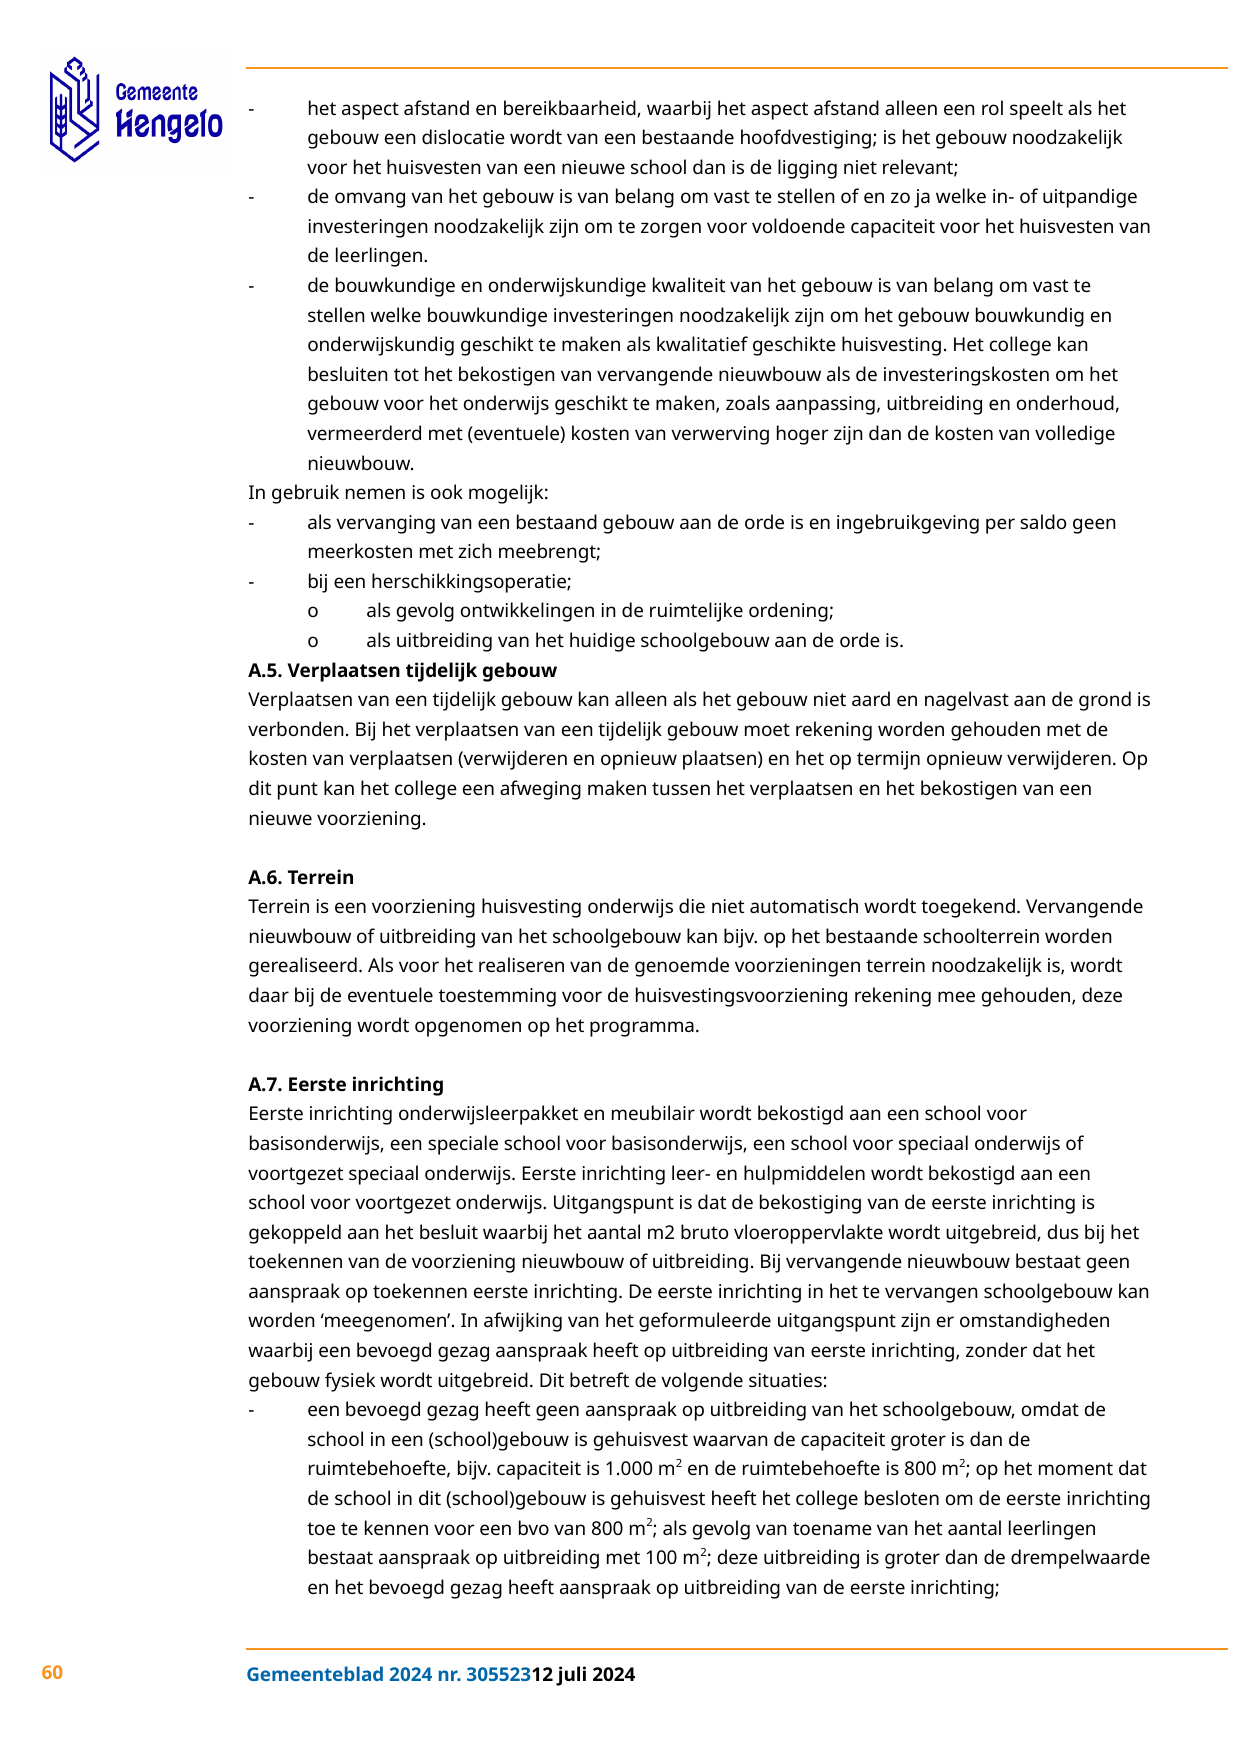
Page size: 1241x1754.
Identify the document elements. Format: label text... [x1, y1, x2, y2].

list de omvang van het gebouw is van belang om vast te stellen of en zo ja welke in- of uitpandige investeringen noodzakelijk zijn om te zorgen voor voldoende capaciteit voor het huisvesten van de leerlingen. [248, 183, 1152, 268]
list het aspect afstand en bereikbaarheid, waarbij het aspect afstand alleen een rol speelt als het gebouw een dislocatie wordt van een bestaande hoofdvestiging; is het gebouw noodzakelijk voor het huisvesten van een nieuwe school dan is de ligging niet relevant; [248, 95, 1152, 180]
list een bevoegd gezag heeft geen aanspraak op uitbreiding van het schoolgebouw, omdat de school in een (school)gebouw is gehuisvest waarvan de capaciteit groter is dan de ruimtebehoefte, bijv. capaciteit is 1.000 m2 en de ruimtebehoefte is 800 m2; op het moment dat de school in dit (school)gebouw is gehuisvest heeft het college besloten om de eerste inrichting toe te kennen voor een bvo van 800 m2; als gevolg van toename van het aantal leerlingen bestaat aanspraak op uitbreiding met 100 m2; deze uitbreiding is groter dan de drempelwaarde en het bevoegd gezag heeft aanspraak op uitbreiding van de eerste inrichting; [248, 1396, 1152, 1600]
list als uitbreiding van het huidige schoolgebouw aan de orde is. [307, 627, 1152, 653]
picture [41, 47, 231, 172]
list bij een herschikkingsoperatie; [248, 568, 1152, 594]
text A.5. Verplaatsen tijdelijk gebouw [248, 657, 1152, 683]
text A.6. Terrein [248, 864, 1152, 890]
text Terrein is een voorziening huisvesting onderwijs die niet automatisch wordt toegekend. Vervangende nieuwbouw of uitbreiding van het schoolgebouw kan bijv. op het bestaande schoolterrein worden gerealiseerd. Als voor het realiseren van de genoemde voorzieningen terrein noodzakelijk is, wordt daar bij de eventuele toestemming voor de huisvestingsvoorziening rekening mee gehouden, deze voorziening wordt opgenomen op het programma. [248, 893, 1152, 1038]
text Verplaatsen van een tijdelijk gebouw kan alleen als het gebouw niet aard en nagelvast aan de grond is verbonden. Bij het verplaatsen van een tijdelijk gebouw moet rekening worden gehouden met de kosten van verplaatsen (verwijderen en opnieuw plaatsen) en het op termijn opnieuw verwijderen. Op dit punt kan het college een afweging maken tussen het verplaatsen en het bekostigen van een nieuwe voorziening. [248, 686, 1152, 831]
text Eerste inrichting onderwijsleerpakket en meubilair wordt bekostigd aan een school voor basisonderwijs, een speciale school voor basisonderwijs, een school voor speciaal onderwijs of voortgezet speciaal onderwijs. Eerste inrichting leer- en hulpmiddelen wordt bekostigd aan een school voor voortgezet onderwijs. Uitgangspunt is dat de bekostiging van de eerste inrichting is gekoppeld aan het besluit waarbij het aantal m2 bruto vloeroppervlakte wordt uitgebreid, dus bij het toekennen van de voorziening nieuwbouw of uitbreiding. Bij vervangende nieuwbouw bestaat geen aanspraak op toekennen eerste inrichting. De eerste inrichting in het te vervangen schoolgebouw kan worden ‘meegenomen’. In afwijking van het geformuleerde uitgangspunt zijn er omstandigheden waarbij een bevoegd gezag aanspraak heeft op uitbreiding van eerste inrichting, zonder dat het gebouw fysiek wordt uitgebreid. Dit betreft de volgende situaties: [248, 1101, 1152, 1393]
list de bouwkundige en onderwijskundige kwaliteit van het gebouw is van belang om vast te stellen welke bouwkundige investeringen noodzakelijk zijn om het gebouw bouwkundig en onderwijskundig geschikt te maken als kwalitatief geschikte huisvesting. Het college kan besluiten tot het bekostigen van vervangende nieuwbouw als de investeringskosten om het gebouw voor het onderwijs geschikt te maken, zoals aanpassing, uitbreiding en onderhoud, vermeerderd met (eventuele) kosten van verwerving hoger zijn dan de kosten van volledige nieuwbouw. [248, 272, 1152, 476]
text A.7. Eerste inrichting [248, 1071, 1152, 1097]
list als gevolg ontwikkelingen in de ruimtelijke ordening; [307, 598, 1152, 623]
list als vervanging van een bestaand gebouw aan de orde is en ingebruikgeving per saldo geen meerkosten met zich meebrengt; [248, 509, 1152, 564]
text In gebruik nemen is ook mogelijk: [248, 479, 1152, 505]
